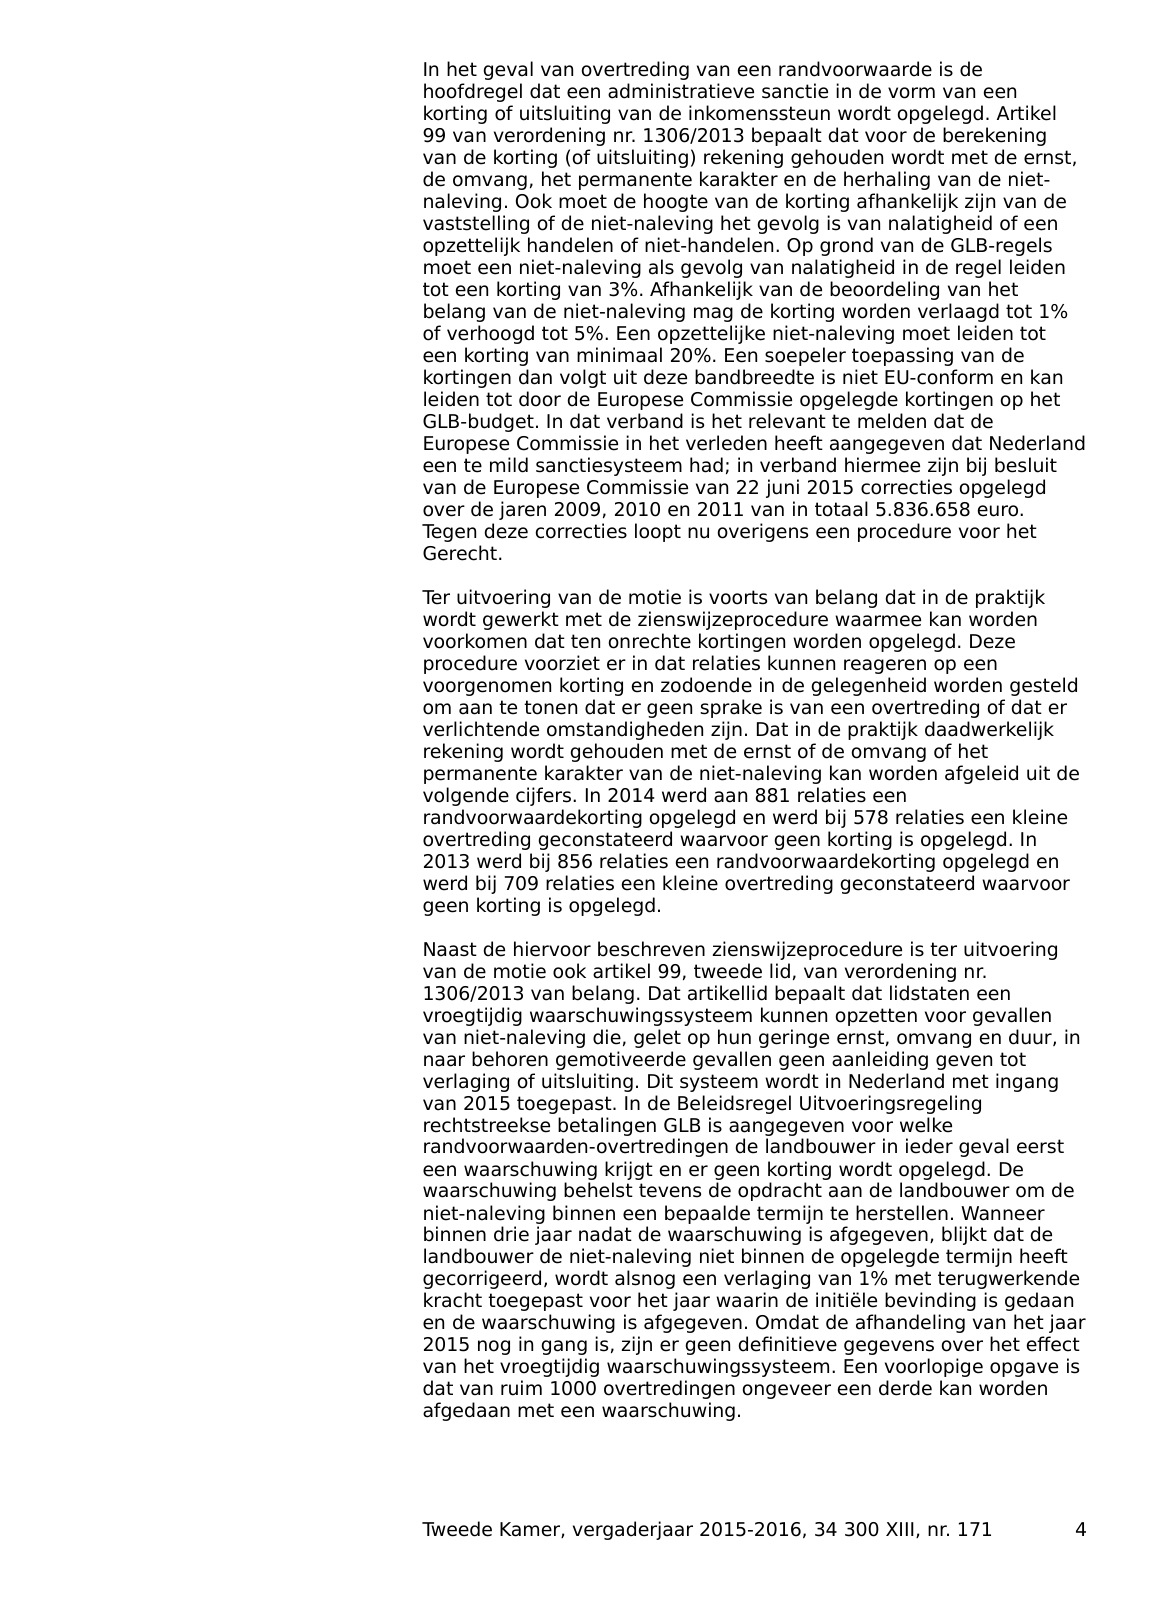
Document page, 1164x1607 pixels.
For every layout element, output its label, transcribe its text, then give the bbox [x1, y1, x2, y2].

text In het geval van overtreding van een randvoorwaarde is de hoofdregel dat een administratieve sanctie in de vorm van een korting of uitsluiting van de inkomenssteun wordt opgelegd. Artikel 99 van verordening nr. 1306/2013 bepaalt dat voor de berekening van de korting (of uitsluiting) rekening gehouden wordt met de ernst, de omvang, het permanente karakter en de herhaling van de niet-naleving. Ook moet de hoogte van de korting afhankelijk zijn van de vaststelling of de niet-naleving het gevolg is van nalatigheid of een opzettelijk handelen of niet-handelen. Op grond van de GLB-regels moet een niet-naleving als gevolg van nalatigheid in de regel leiden tot een korting van 3%. Afhankelijk van de beoordeling van het belang van de niet-naleving mag de korting worden verlaagd tot 1% of verhoogd tot 5%. Een opzettelijke niet-naleving moet leiden tot een korting van minimaal 20%. Een soepeler toepassing van de kortingen dan volgt uit deze bandbreedte is niet EU-conform en kan leiden tot door de Europese Commissie opgelegde kortingen op het GLB-budget. In dat verband is het relevant te melden dat de Europese Commissie in het verleden heeft aangegeven dat Nederland een te mild sanctiesysteem had; in verband hiermee zijn bij besluit van de Europese Commissie van 22 juni 2015 correcties opgelegd over de jaren 2009, 2010 en 2011 van in totaal 5.836.658 euro. Tegen deze correcties loopt nu overigens een procedure voor het Gerecht. [422, 59, 1087, 564]
text Naast de hiervoor beschreven zienswijzeprocedure is ter uitvoering van de motie ook artikel 99, tweede lid, van verordening nr. 1306/2013 van belang. Dat artikellid bepaalt dat lidstaten een vroegtijdig waarschuwingssysteem kunnen opzetten voor gevallen van niet-naleving die, gelet op hun geringe ernst, omvang en duur, in naar behoren gemotiveerde gevallen geen aanleiding geven tot verlaging of uitsluiting. Dit systeem wordt in Nederland met ingang van 2015 toegepast. In de Beleidsregel Uitvoeringsregeling rechtstreekse betalingen GLB is aangegeven voor welke randvoorwaarden-overtredingen de landbouwer in ieder geval eerst een waarschuwing krijgt en er geen korting wordt opgelegd. De waarschuwing behelst tevens de opdracht aan de landbouwer om de niet-naleving binnen een bepaalde termijn te herstellen. Wanneer binnen drie jaar nadat de waarschuwing is afgegeven, blijkt dat de landbouwer de niet-naleving niet binnen de opgelegde termijn heeft gecorrigeerd, wordt alsnog een verlaging van 1% met terugwerkende kracht toegepast voor het jaar waarin de initiële bevinding is gedaan en de waarschuwing is afgegeven. Omdat de afhandeling van het jaar 2015 nog in gang is, zijn er geen definitieve gegevens over het effect van het vroegtijdig waarschuwingssysteem. Een voorlopige opgave is dat van ruim 1000 overtredingen ongeveer een derde kan worden afgedaan met een waarschuwing. [422, 939, 1087, 1422]
text Ter uitvoering van de motie is voorts van belang dat in de praktijk wordt gewerkt met de zienswijzeprocedure waarmee kan worden voorkomen dat ten onrechte kortingen worden opgelegd. Deze procedure voorziet er in dat relaties kunnen reageren op een voorgenomen korting en zodoende in de gelegenheid worden gesteld om aan te tonen dat er geen sprake is van een overtreding of dat er verlichtende omstandigheden zijn. Dat in de praktijk daadwerkelijk rekening wordt gehouden met de ernst of de omvang of het permanente karakter van de niet-naleving kan worden afgeleid uit de volgende cijfers. In 2014 werd aan 881 relaties een randvoorwaardekorting opgelegd en werd bij 578 relaties een kleine overtreding geconstateerd waarvoor geen korting is opgelegd. In 2013 werd bij 856 relaties een randvoorwaardekorting opgelegd en werd bij 709 relaties een kleine overtreding geconstateerd waarvoor geen korting is opgelegd. [422, 587, 1087, 916]
